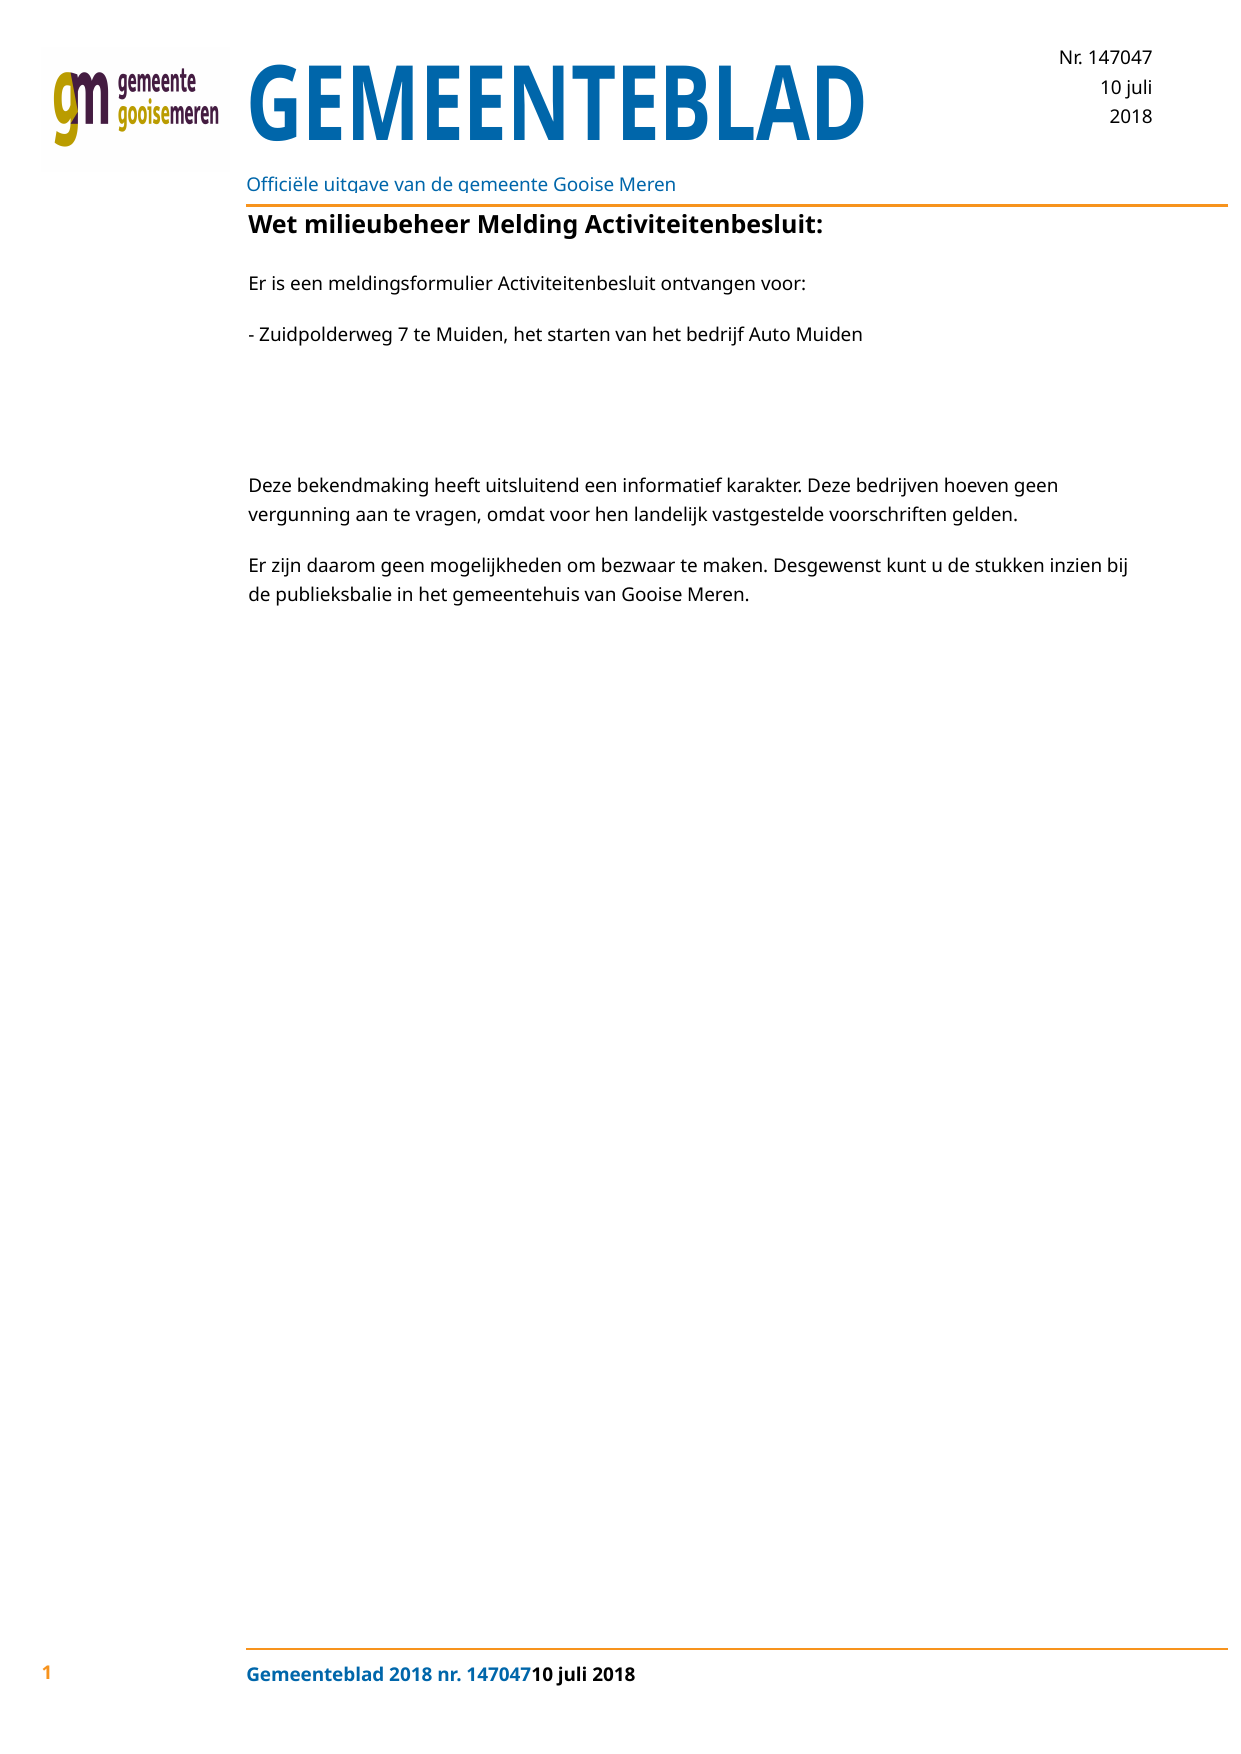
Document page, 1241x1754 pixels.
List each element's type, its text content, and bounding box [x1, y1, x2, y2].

text Wet milieubeheer Melding Activiteitenbesluit: [248, 207, 1152, 241]
picture [41, 47, 231, 172]
text Er zijn daarom geen mogelijkheden om bezwaar te maken. Desgewenst kunt u de stukken inzien bij de publieksbalie in het gemeentehuis van Gooise Meren. [248, 552, 1152, 607]
text Er is een meldingsformulier Activiteitenbesluit ontvangen voor: [248, 270, 1152, 296]
text Deze bekendmaking heeft uitsluitend een informatief karakter. Deze bedrijven hoeven geen vergunning aan te vragen, omdat voor hen landelijk vastgestelde voorschriften gelden. [248, 472, 1152, 527]
text - Zuidpolderweg 7 te Muiden, het starten van het bedrijf Auto Muiden [248, 321, 1152, 346]
